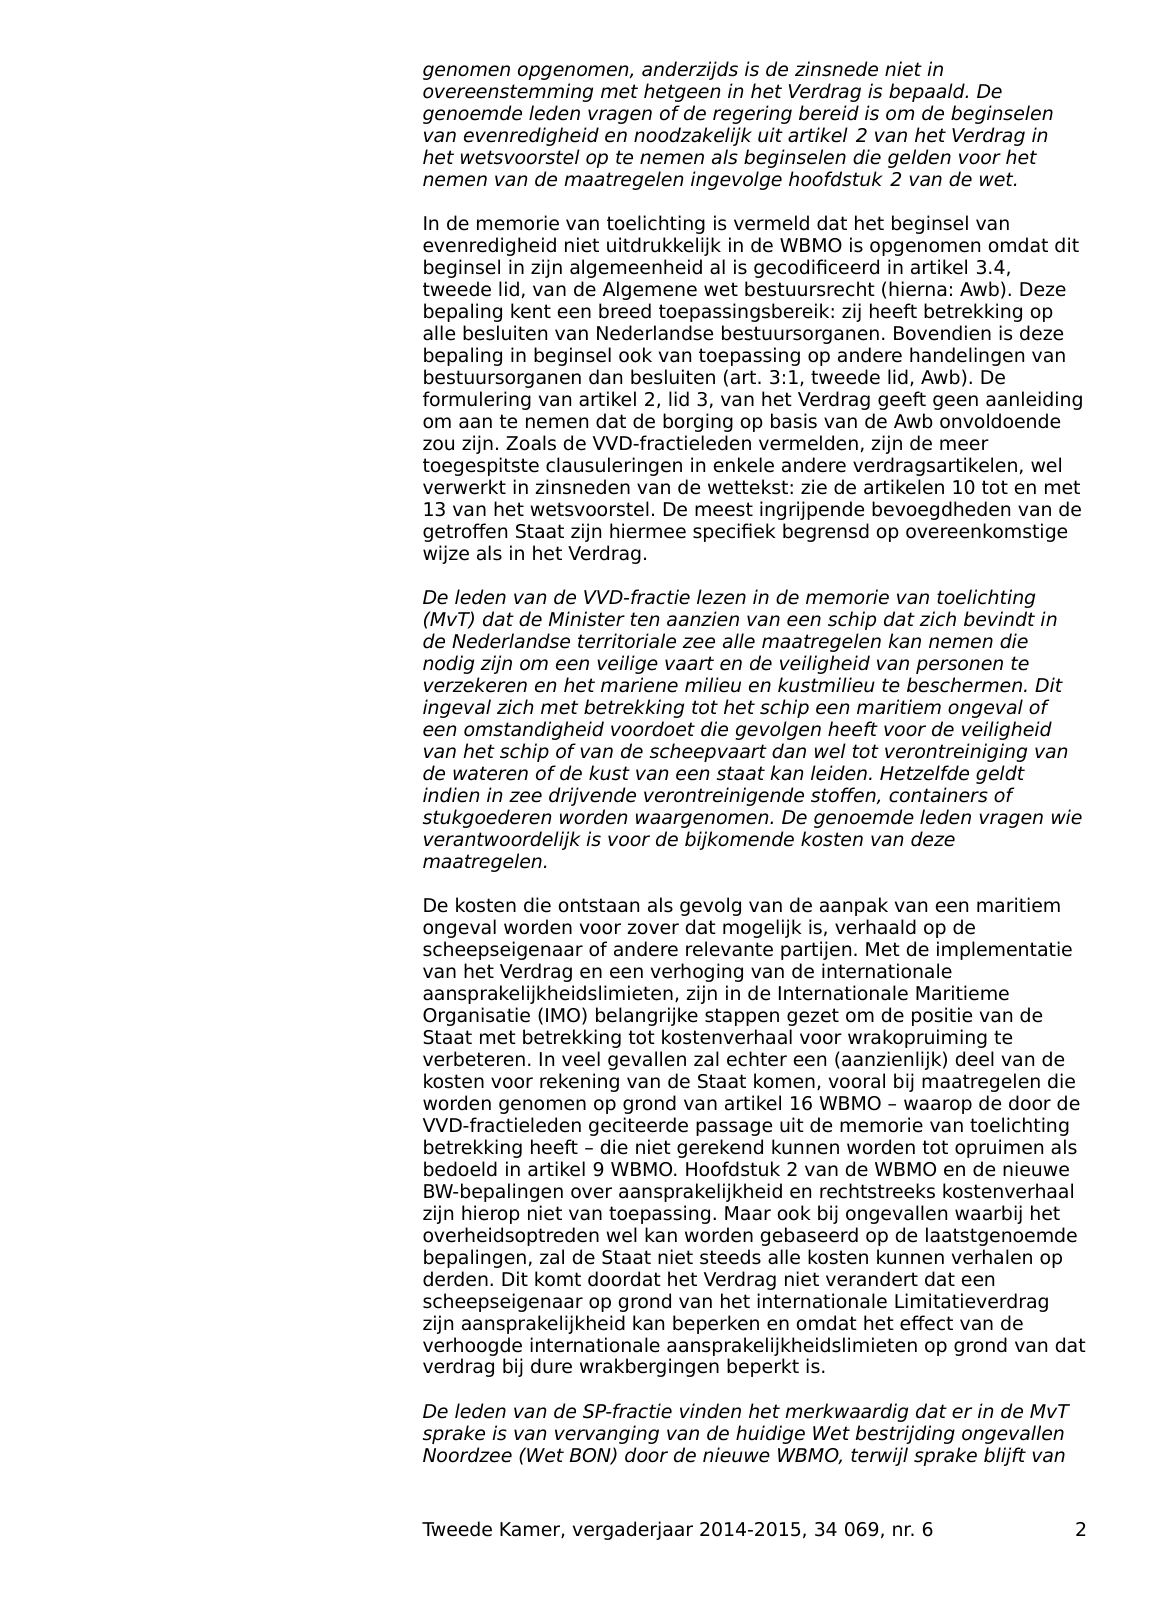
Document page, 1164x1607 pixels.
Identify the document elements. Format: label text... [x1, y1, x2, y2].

text De leden van de VVD-fractie lezen in de memorie van toelichting (MvT) dat de Minister ten aanzien van een schip dat zich bevindt in de Nederlandse territoriale zee alle maatregelen kan nemen die nodig zijn om een veilige vaart en de veiligheid van personen te verzekeren en het mariene milieu en kustmilieu te beschermen. Dit ingeval zich met betrekking tot het schip een maritiem ongeval of een omstandigheid voordoet die gevolgen heeft voor de veiligheid van het schip of van de scheepvaart dan wel tot verontreiniging van de wateren of de kust van een staat kan leiden. Hetzelfde geldt indien in zee drijvende verontreinigende stoffen, containers of stukgoederen worden waargenomen. De genoemde leden vragen wie verantwoordelijk is voor de bijkomende kosten van deze maatregelen. [422, 587, 1087, 873]
text De kosten die ontstaan als gevolg van de aanpak van een maritiem ongeval worden voor zover dat mogelijk is, verhaald op de scheepseigenaar of andere relevante partijen. Met de implementatie van het Verdrag en een verhoging van de internationale aansprakelijkheidslimieten, zijn in de Internationale Maritieme Organisatie (IMO) belangrijke stappen gezet om de positie van de Staat met betrekking tot kostenverhaal voor wrakopruiming te verbeteren. In veel gevallen zal echter een (aanzienlijk) deel van de kosten voor rekening van de Staat komen, vooral bij maatregelen die worden genomen op grond van artikel 16 WBMO – waarop de door de VVD-fractieleden geciteerde passage uit de memorie van toelichting betrekking heeft – die niet gerekend kunnen worden tot opruimen als bedoeld in artikel 9 WBMO. Hoofdstuk 2 van de WBMO en de nieuwe BW-bepalingen over aansprakelijkheid en rechtstreeks kostenverhaal zijn hierop niet van toepassing. Maar ook bij ongevallen waarbij het overheidsoptreden wel kan worden gebaseerd op de laatstgenoemde bepalingen, zal de Staat niet steeds alle kosten kunnen verhalen op derden. Dit komt doordat het Verdrag niet verandert dat een scheepseigenaar op grond van het internationale Limitatieverdrag zijn aansprakelijkheid kan beperken en omdat het effect van de verhoogde internationale aansprakelijkheidslimieten op grond van dat verdrag bij dure wrakbergingen beperkt is. [422, 895, 1087, 1378]
text In de memorie van toelichting is vermeld dat het beginsel van evenredigheid niet uitdrukkelijk in de WBMO is opgenomen omdat dit beginsel in zijn algemeenheid al is gecodificeerd in artikel 3.4, tweede lid, van de Algemene wet bestuursrecht (hierna: Awb). Deze bepaling kent een breed toepassingsbereik: zij heeft betrekking op alle besluiten van Nederlandse bestuursorganen. Bovendien is deze bepaling in beginsel ook van toepassing op andere handelingen van bestuursorganen dan besluiten (art. 3:1, tweede lid, Awb). De formulering van artikel 2, lid 3, van het Verdrag geeft geen aanleiding om aan te nemen dat de borging op basis van de Awb onvoldoende zou zijn. Zoals de VVD-fractieleden vermelden, zijn de meer toegespitste clausuleringen in enkele andere verdragsartikelen, wel verwerkt in zinsneden van de wettekst: zie de artikelen 10 tot en met 13 van het wetsvoorstel. De meest ingrijpende bevoegdheden van de getroffen Staat zijn hiermee specifiek begrensd op overeenkomstige wijze als in het Verdrag. [422, 213, 1087, 565]
text genomen opgenomen, anderzijds is de zinsnede niet in overeenstemming met hetgeen in het Verdrag is bepaald. De genoemde leden vragen of de regering bereid is om de beginselen van evenredigheid en noodzakelijk uit artikel 2 van het Verdrag in het wetsvoorstel op te nemen als beginselen die gelden voor het nemen van de maatregelen ingevolge hoofdstuk 2 van de wet. [422, 59, 1087, 191]
text De leden van de SP-fractie vinden het merkwaardig dat er in de MvT sprake is van vervanging van de huidige Wet bestrijding ongevallen Noordzee (Wet BON) door de nieuwe WBMO, terwijl sprake blijft van [422, 1401, 1087, 1467]
